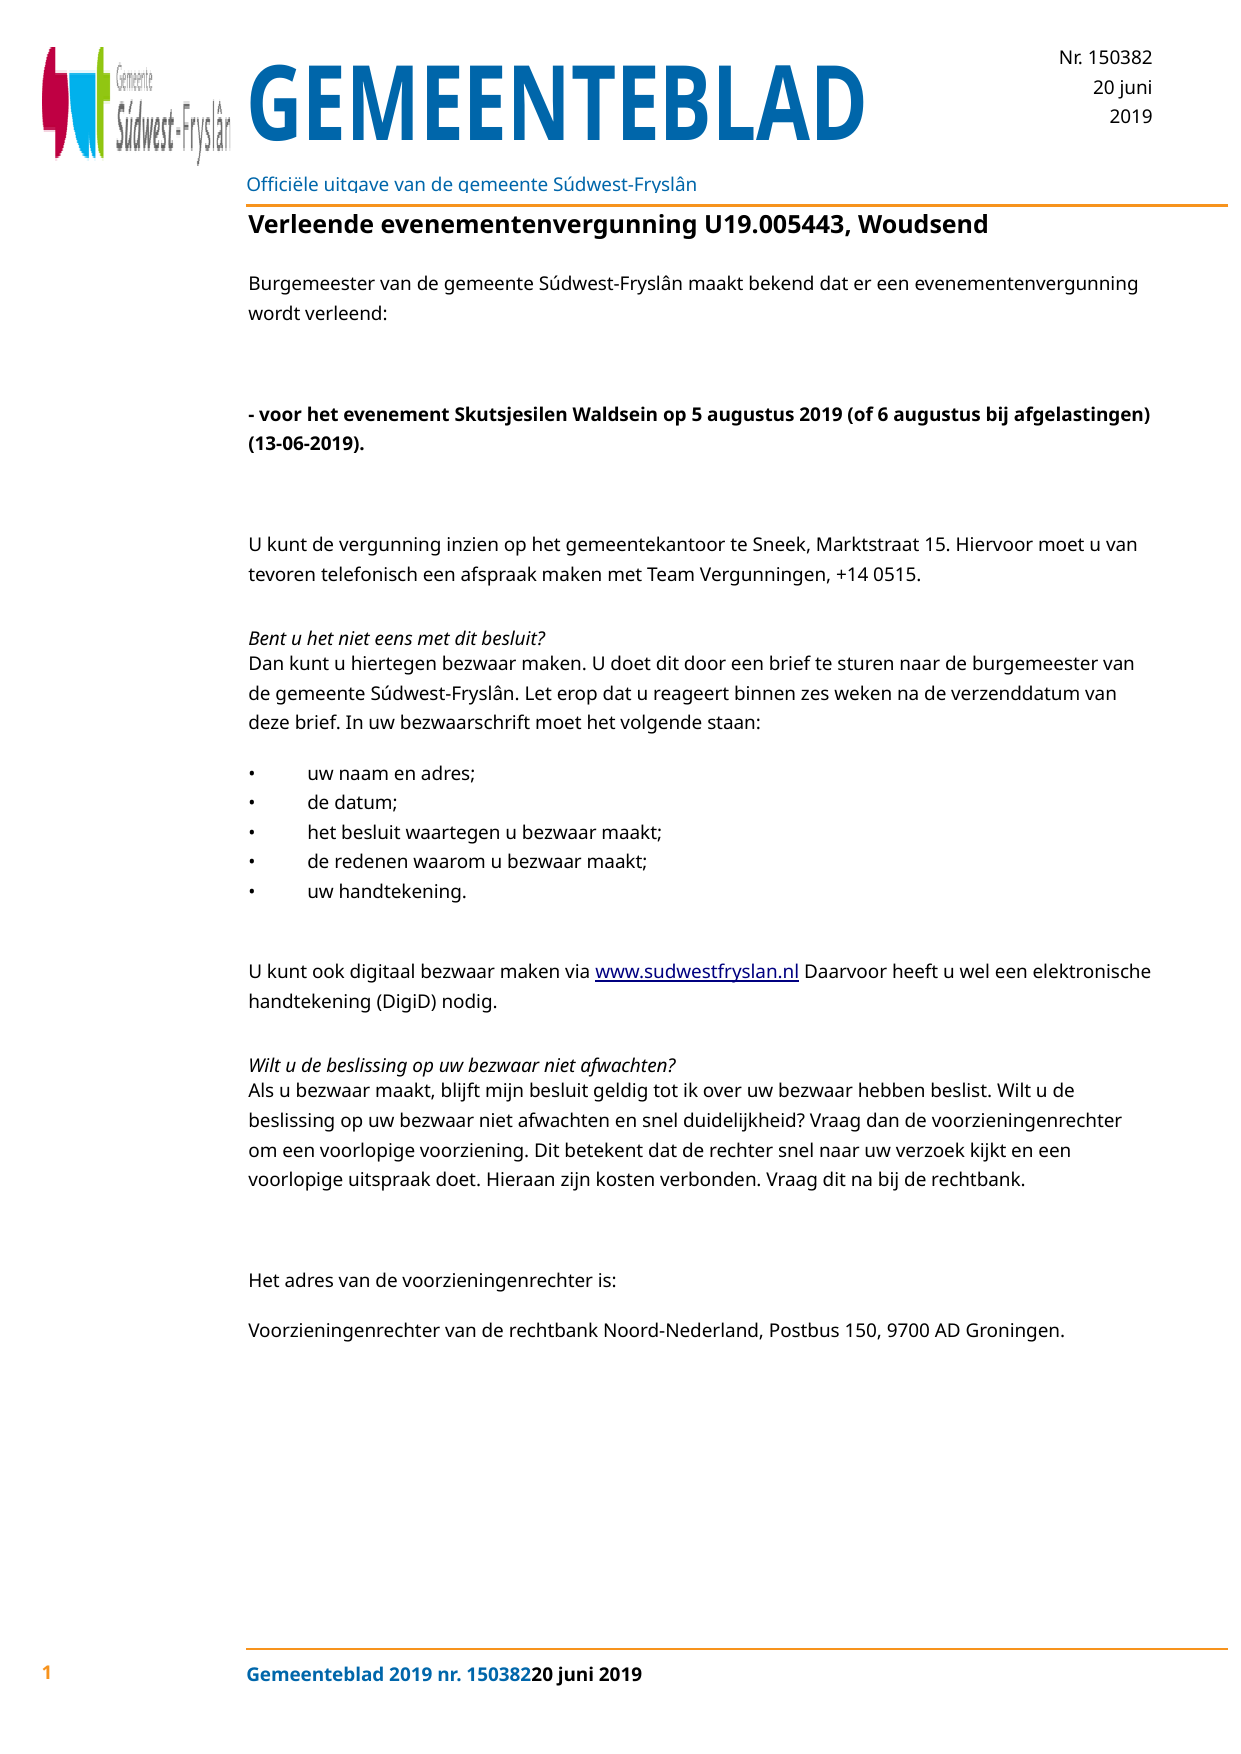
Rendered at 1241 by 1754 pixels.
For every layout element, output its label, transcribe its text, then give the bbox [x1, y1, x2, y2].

text Wilt u de beslissing op uw bezwaar niet afwachten? [248, 1052, 1152, 1078]
text Burgemeester van de gemeente Súdwest-Fryslân maakt bekend dat er een evenementenvergunning wordt verleend: [248, 270, 1152, 326]
list uw handtekening. [248, 878, 1152, 904]
list de datum; [248, 789, 1152, 815]
list de redenen waarom u bezwaar maakt; [248, 849, 1152, 874]
text - voor het evenement Skutsjesilen Waldsein op 5 augustus 2019 (of 6 augustus bij afgelastingen) (13-06-2019). [248, 401, 1152, 456]
text Bent u het niet eens met dit besluit? [248, 625, 1152, 650]
text U kunt ook digitaal bezwaar maken via www.sudwestfryslan.nl Daarvoor heeft u wel een elektronische handtekening (DigiD) nodig. [248, 958, 1152, 1014]
text Verleende evenementenvergunning U19.005443, Woudsend [248, 207, 1152, 241]
text Voorzieningenrechter van de rechtbank Noord-Nederland, Postbus 150, 9700 AD Groningen. [248, 1318, 1152, 1343]
text Dan kunt u hiertegen bezwaar maken. U doet dit door een brief te sturen naar de burgemeester van de gemeente Súdwest-Fryslân. Let erop dat u reageert binnen zes weken na de verzenddatum van deze brief. In uw bezwaarschrift moet het volgende staan: [248, 650, 1152, 735]
list uw naam en adres; [248, 760, 1152, 786]
picture [41, 47, 231, 172]
text U kunt de vergunning inzien op het gemeentekantoor te Sneek, Marktstraat 15. Hiervoor moet u van tevoren telefonisch een afspraak maken met Team Vergunningen, +14 0515. [248, 531, 1152, 586]
text Als u bezwaar maakt, blijft mijn besluit geldig tot ik over uw bezwaar hebben beslist. Wilt u de beslissing op uw bezwaar niet afwachten en snel duidelijkheid? Vraag dan de voorzieningenrechter om een voorlopige voorziening. Dit betekent dat de rechter snel naar uw verzoek kijkt en een voorlopige uitspraak doet. Hieraan zijn kosten verbonden. Vraag dit na bij de rechtbank. [248, 1078, 1152, 1192]
text Het adres van de voorzieningenrechter is: [248, 1267, 1152, 1293]
list het besluit waartegen u bezwaar maakt; [248, 819, 1152, 845]
